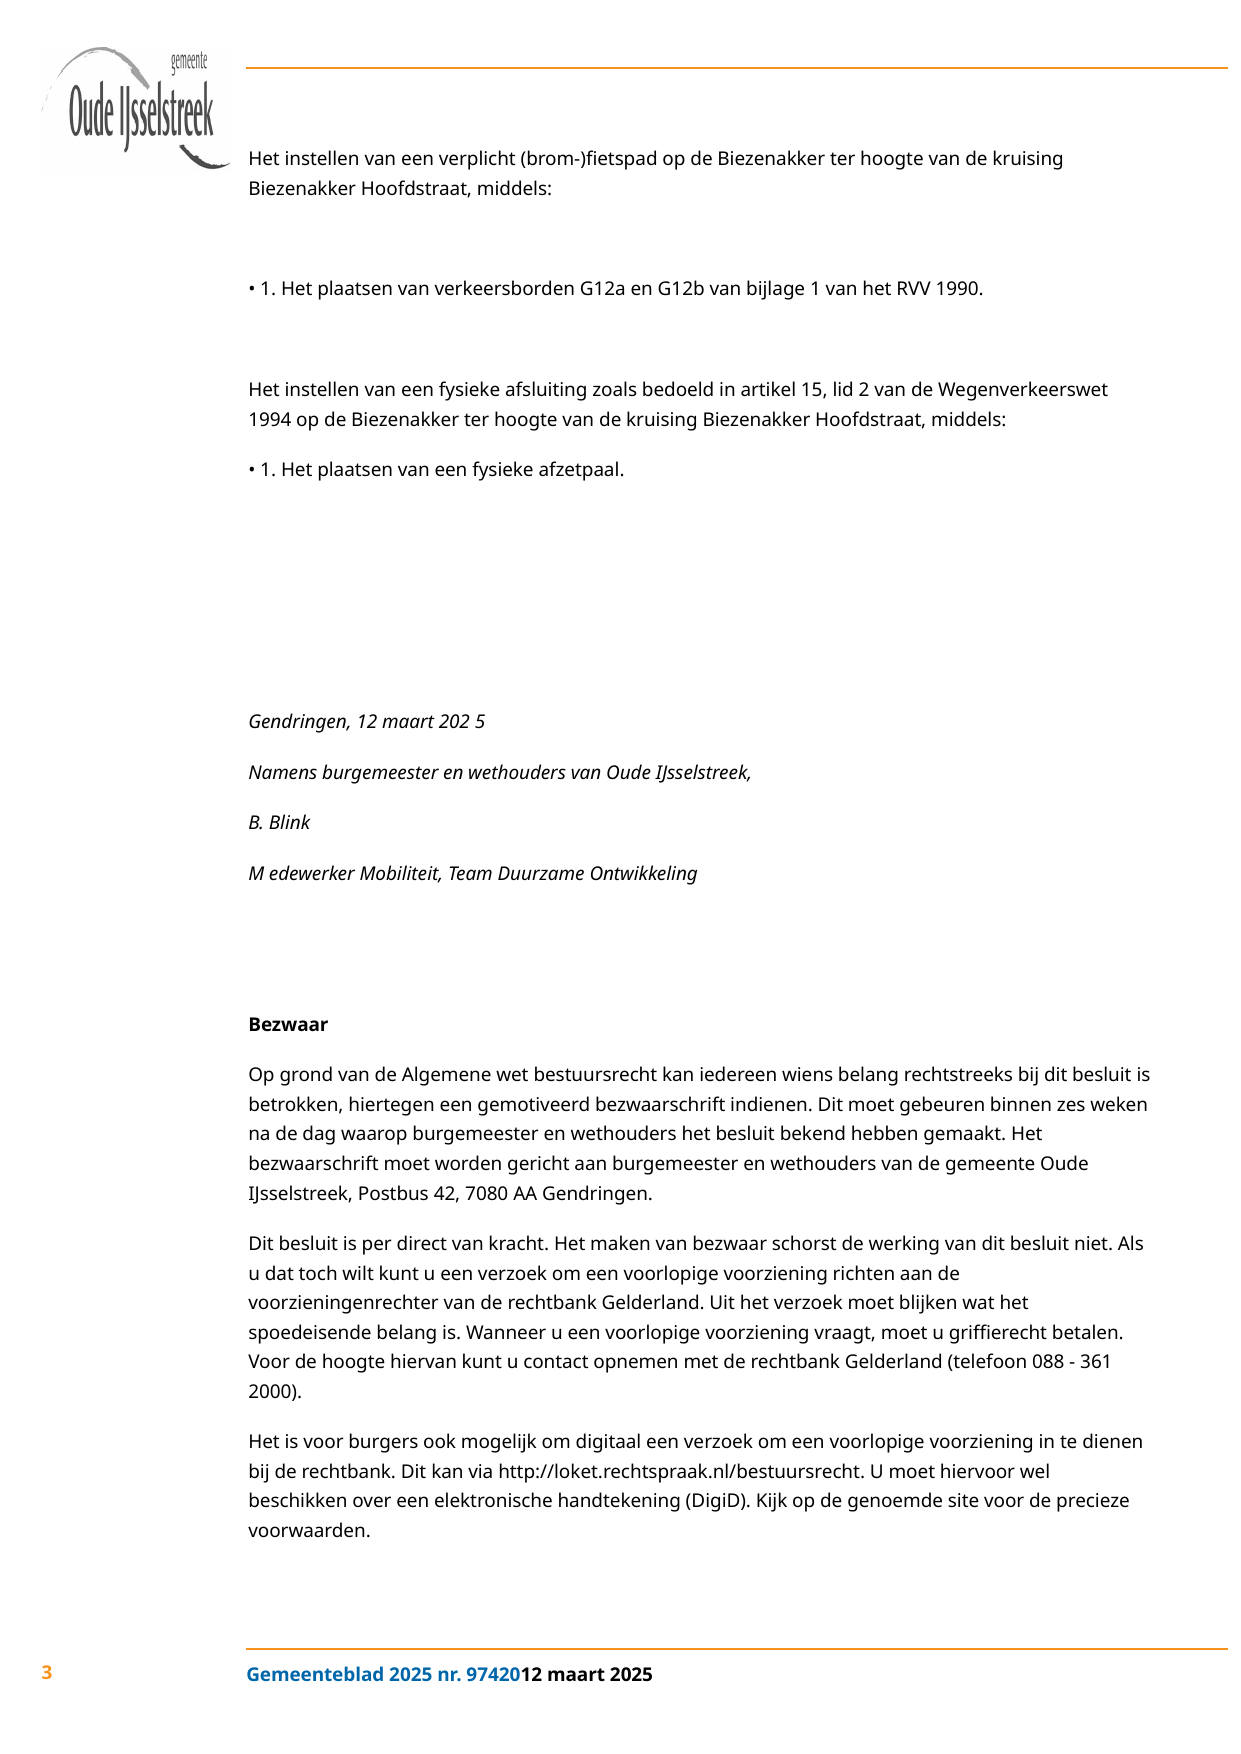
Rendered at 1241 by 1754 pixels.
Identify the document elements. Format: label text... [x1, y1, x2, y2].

text Gendringen, 12 maart 202 5 [248, 708, 1152, 734]
text B. Blink [248, 809, 1152, 835]
text Het instellen van een verplicht (brom-)fietspad op de Biezenakker ter hoogte van de kruising Biezenakker Hoofdstraat, middels: [248, 145, 1152, 201]
text M edewerker Mobiliteit, Team Duurzame Ontwikkeling [248, 860, 1152, 886]
text Bezwaar [248, 1011, 1152, 1037]
picture [41, 47, 231, 172]
text Namens burgemeester en wethouders van Oude IJsselstreek, [248, 759, 1152, 785]
text Het is voor burgers ook mogelijk om digitaal een verzoek om een voorlopige voorziening in te dienen bij de rechtbank. Dit kan via http://loket.rechtspraak.nl/bestuursrecht. U moet hiervoor wel beschikken over een elektronische handtekening (DigiD). Kijk op de genoemde site voor de precieze voorwaarden. [248, 1428, 1152, 1543]
text Het instellen van een fysieke afsluiting zoals bedoeld in artikel 15, lid 2 van de Wegenverkeerswet 1994 op de Biezenakker ter hoogte van de kruising Biezenakker Hoofdstraat, middels: [248, 376, 1152, 432]
text Dit besluit is per direct van kracht. Het maken van bezwaar schorst de werking van dit besluit niet. Als u dat toch wilt kunt u een verzoek om een voorlopige voorziening richten aan de voorzieningenrechter van de rechtbank Gelderland. Uit het verzoek moet blijken wat het spoedeisende belang is. Wanneer u een voorlopige voorziening vraagt, moet u griffierecht betalen. Voor de hoogte hiervan kunt u contact opnemen met de rechtbank Gelderland (telefoon 088 - 361 2000). [248, 1230, 1152, 1404]
text • 1. Het plaatsen van een fysieke afzetpaal. [248, 456, 1152, 482]
text Op grond van de Algemene wet bestuursrecht kan iedereen wiens belang rechtstreeks bij dit besluit is betrokken, hiertegen een gemotiveerd bezwaarschrift indienen. Dit moet gebeuren binnen zes weken na de dag waarop burgemeester en wethouders het besluit bekend hebben gemaakt. Het bezwaarschrift moet worden gericht aan burgemeester en wethouders van de gemeente Oude IJsselstreek, Postbus 42, 7080 AA Gendringen. [248, 1061, 1152, 1206]
text • 1. Het plaatsen van verkeersborden G12a en G12b van bijlage 1 van het RVV 1990. [248, 276, 1152, 301]
